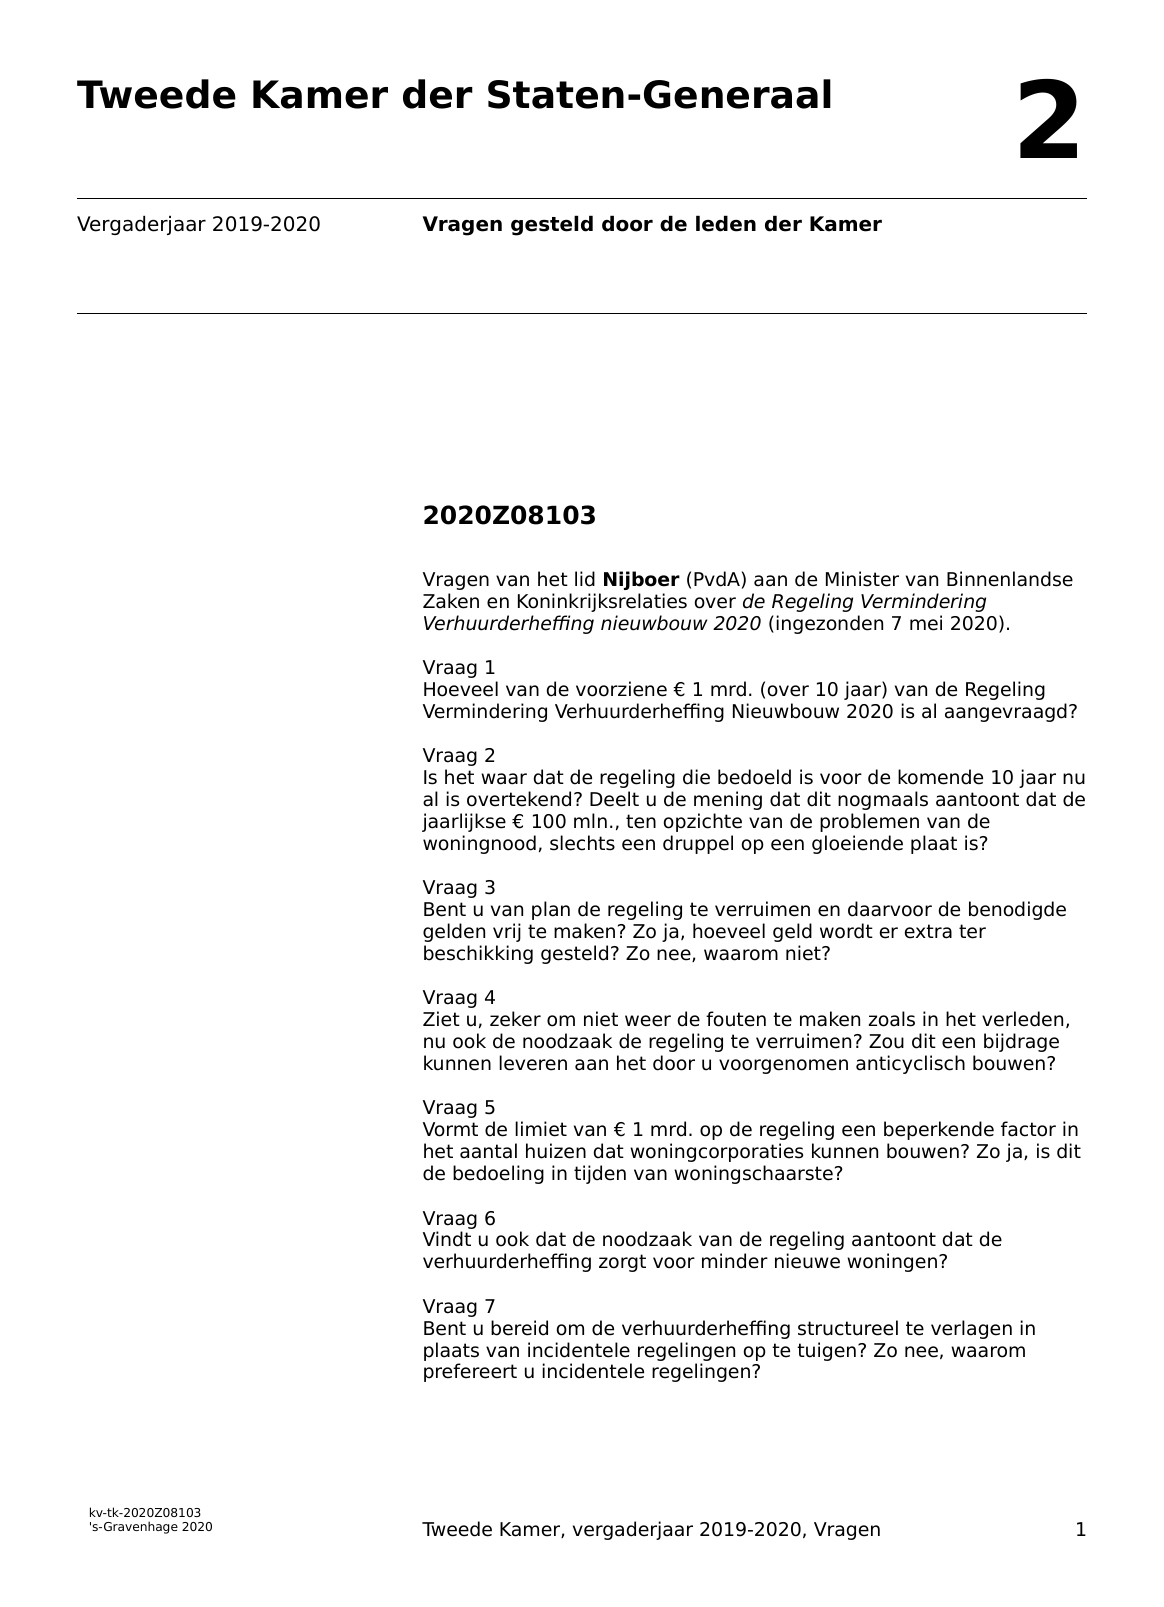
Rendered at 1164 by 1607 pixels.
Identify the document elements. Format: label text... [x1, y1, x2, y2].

text 's-Gravenhage 2020 [88, 1520, 323, 1534]
text Vraag 6 [422, 1207, 1087, 1229]
text Bent u van plan de regeling te verruimen en daarvoor de benodigde gelden vrij te maken? Zo ja, hoeveel geld wordt er extra ter beschikking gesteld? Zo nee, waarom niet? [422, 899, 1087, 965]
text Hoeveel van de voorziene € 1 mrd. (over 10 jaar) van de Regeling Vermindering Verhuurderheffing Nieuwbouw 2020 is al aangevraagd? [422, 679, 1087, 723]
text Vraag 2 [422, 745, 1087, 767]
text 2020Z08103 [422, 501, 1087, 531]
text Vraag 5 [422, 1097, 1087, 1119]
text Vindt u ook dat de noodzaak van de regeling aantoont dat de verhuurderheffing zorgt voor minder nieuwe woningen? [422, 1229, 1087, 1273]
text Is het waar dat de regeling die bedoeld is voor de komende 10 jaar nu al is overtekend? Deelt u de mening dat dit nogmaals aantoont dat de jaarlijkse € 100 mln., ten opzichte van de problemen van de woningnood, slechts een druppel op een gloeiende plaat is? [422, 767, 1087, 855]
text Vraag 3 [422, 877, 1087, 899]
text Vormt de limiet van € 1 mrd. op de regeling een beperkende factor in het aantal huizen dat woningcorporaties kunnen bouwen? Zo ja, is dit de bedoeling in tijden van woningschaarste? [422, 1119, 1087, 1185]
table_cell Vergaderjaar 2019-2020 [77, 199, 422, 313]
table_cell Vragen gesteld door de leden der Kamer [422, 199, 1087, 313]
text Ziet u, zeker om niet weer de fouten te maken zoals in het verleden, nu ook de noodzaak de regeling te verruimen? Zou dit een bijdrage kunnen leveren aan het door u voorgenomen anticyclisch bouwen? [422, 1009, 1087, 1075]
table_header 2 [886, 59, 1087, 198]
text kv-tk-2020Z08103 [88, 1506, 323, 1520]
text Vraag 4 [422, 987, 1087, 1009]
text Vraag 7 [422, 1296, 1087, 1317]
text Vragen van het lid Nijboer (PvdA) aan de Minister van Binnenlandse Zaken en Koninkrijksrelaties over de Regeling Vermindering Verhuurderheffing nieuwbouw 2020 (ingezonden 7 mei 2020). [422, 569, 1087, 635]
text Bent u bereid om de verhuurderheffing structureel te verlagen in plaats van incidentele regelingen op te tuigen? Zo nee, waarom prefereert u incidentele regelingen? [422, 1317, 1087, 1383]
table_header Tweede Kamer der Staten-Generaal [77, 59, 886, 198]
text Vraag 1 [422, 657, 1087, 679]
